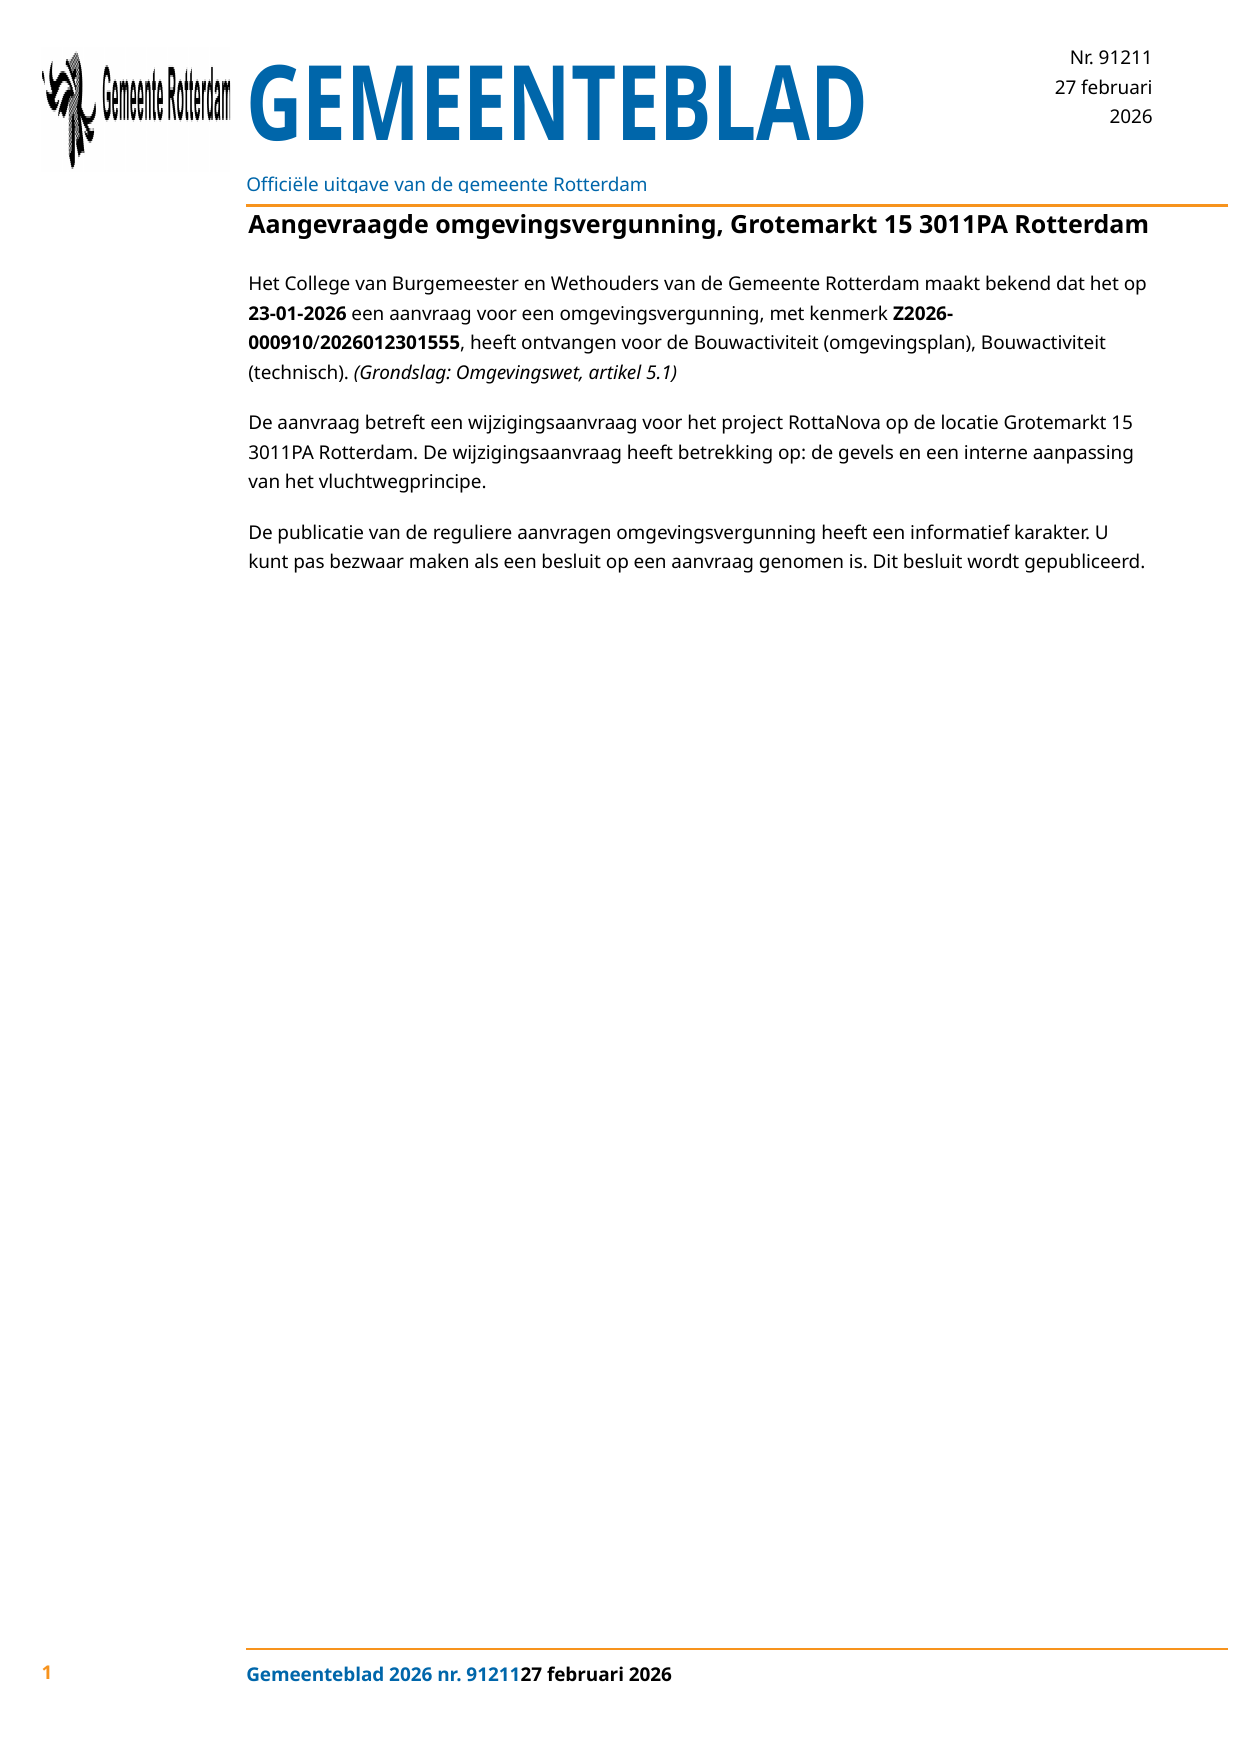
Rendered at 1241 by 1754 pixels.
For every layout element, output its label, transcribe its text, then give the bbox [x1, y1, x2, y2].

text De aanvraag betreft een wijzigingsaanvraag voor het project RottaNova op de locatie Grotemarkt 15 3011PA Rotterdam. De wijzigingsaanvraag heeft betrekking op: de gevels en een interne aanpassing van het vluchtwegprincipe. [248, 409, 1152, 494]
text Aangevraagde omgevingsvergunning, Grotemarkt 15 3011PA Rotterdam [248, 207, 1152, 241]
picture [41, 47, 231, 172]
text De publicatie van de reguliere aanvragen omgevingsvergunning heeft een informatief karakter. U kunt pas bezwaar maken als een besluit op een aanvraag genomen is. Dit besluit wordt gepubliceerd. [248, 519, 1152, 574]
text Het College van Burgemeester en Wethouders van de Gemeente Rotterdam maakt bekend dat het op 23-01-2026 een aanvraag voor een omgevingsvergunning, met kenmerk Z2026-000910/2026012301555, heeft ontvangen voor de Bouwactiviteit (omgevingsplan), Bouwactiviteit (technisch). (Grondslag: Omgevingswet, artikel 5.1) [248, 270, 1152, 385]
